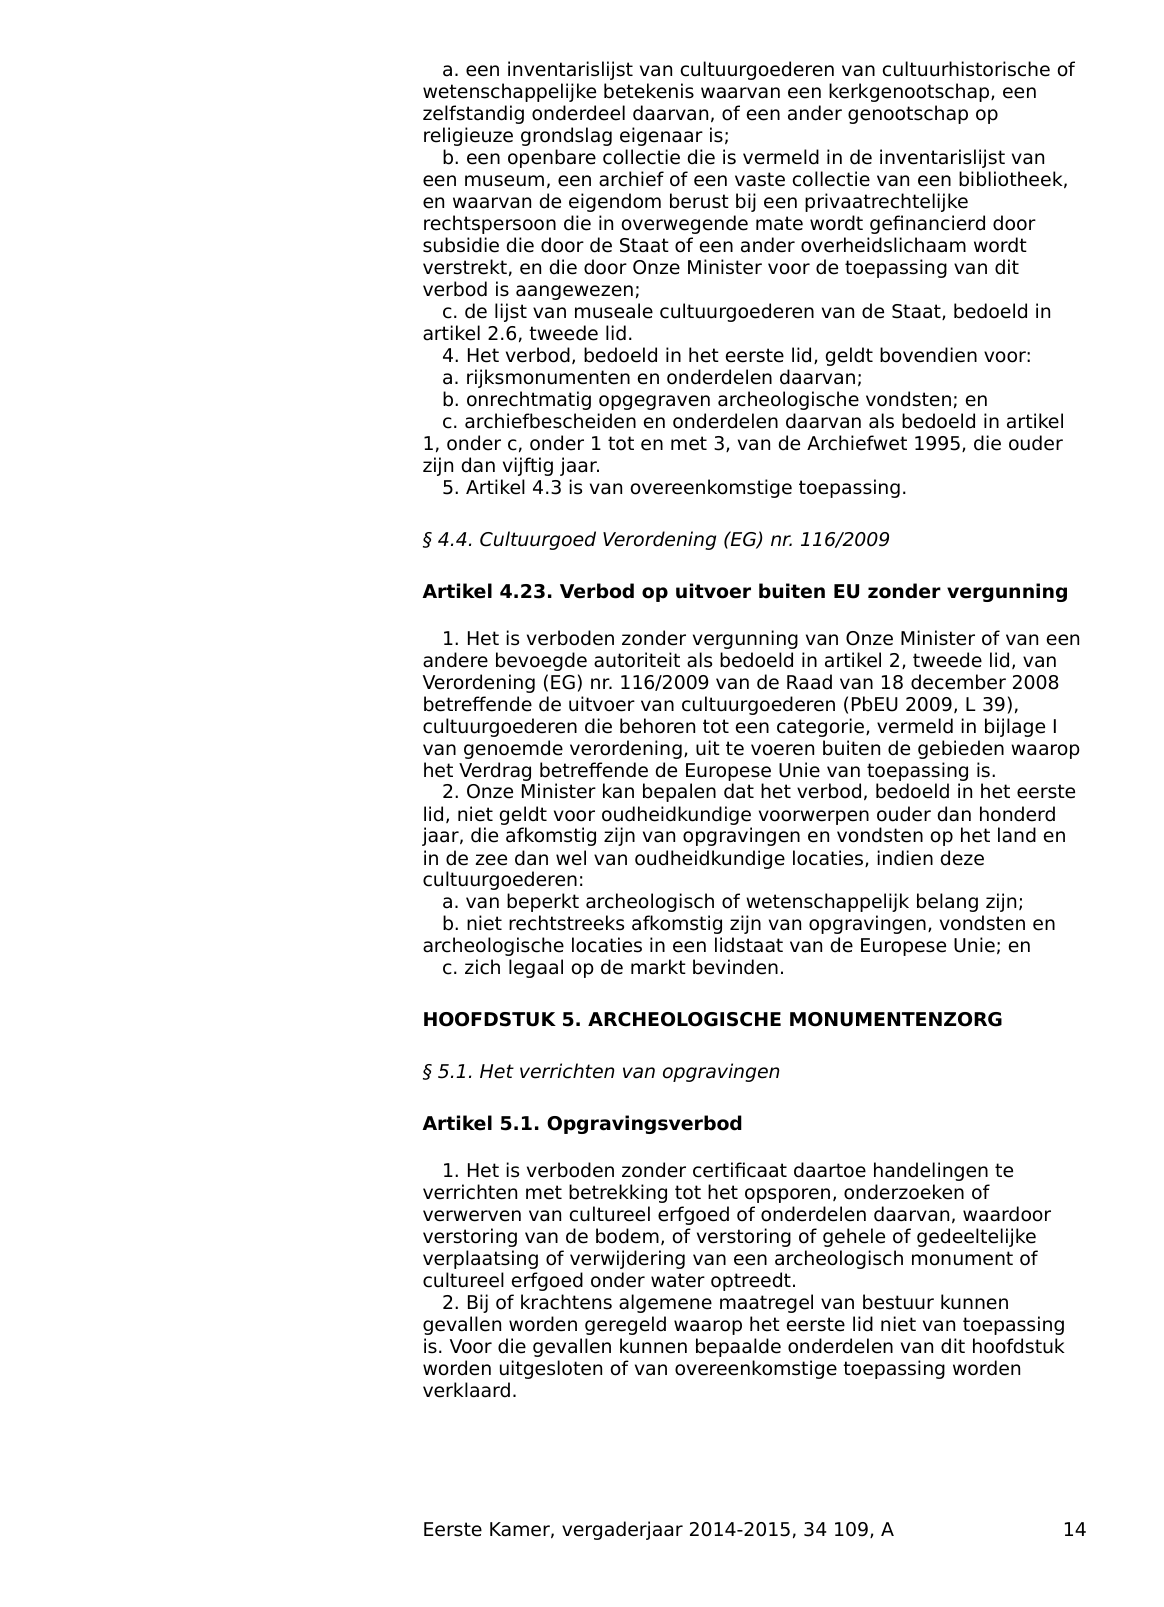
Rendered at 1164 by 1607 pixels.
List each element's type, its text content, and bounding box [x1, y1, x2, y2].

text 1. Het is verboden zonder vergunning van Onze Minister of van een andere bevoegde autoriteit als bedoeld in artikel 2, tweede lid, van Verordening (EG) nr. 116/2009 van de Raad van 18 december 2008 betreffende de uitvoer van cultuurgoederen (PbEU 2009, L 39), cultuurgoederen die behoren tot een categorie, vermeld in bijlage I van genoemde verordening, uit te voeren buiten de gebieden waarop het Verdrag betreffende de Europese Unie van toepassing is. [422, 628, 1087, 781]
text 5. Artikel 4.3 is van overeenkomstige toepassing. [422, 477, 1087, 499]
text 4. Het verbod, bedoeld in het eerste lid, geldt bovendien voor: [422, 345, 1087, 367]
text a. rijksmonumenten en onderdelen daarvan; [422, 367, 1087, 389]
text a. een inventarislijst van cultuurgoederen van cultuurhistorische of wetenschappelijke betekenis waarvan een kerkgenootschap, een zelfstandig onderdeel daarvan, of een ander genootschap op religieuze grondslag eigenaar is; [422, 59, 1087, 147]
text a. van beperkt archeologisch of wetenschappelijk belang zijn; [422, 891, 1087, 913]
subtitle Artikel 5.1. Opgravingsverbod [422, 1113, 1087, 1135]
text 1. Het is verboden zonder certificaat daartoe handelingen te verrichten met betrekking tot het opsporen, onderzoeken of verwerven van cultureel erfgoed of onderdelen daarvan, waardoor verstoring van de bodem, of verstoring of gehele of gedeeltelijke verplaatsing of verwijdering van een archeologisch monument of cultureel erfgoed onder water optreedt. [422, 1160, 1087, 1292]
text b. een openbare collectie die is vermeld in de inventarislijst van een museum, een archief of een vaste collectie van een bibliotheek, en waarvan de eigendom berust bij een privaatrechtelijke rechtspersoon die in overwegende mate wordt gefinancierd door subsidie die door de Staat of een ander overheidslichaam wordt verstrekt, en die door Onze Minister voor de toepassing van dit verbod is aangewezen; [422, 147, 1087, 301]
text b. niet rechtstreeks afkomstig zijn van opgravingen, vondsten en archeologische locaties in een lidstaat van de Europese Unie; en [422, 913, 1087, 957]
text b. onrechtmatig opgegraven archeologische vondsten; en [422, 389, 1087, 411]
text 2. Onze Minister kan bepalen dat het verbod, bedoeld in het eerste lid, niet geldt voor oudheidkundige voorwerpen ouder dan honderd jaar, die afkomstig zijn van opgravingen en vondsten op het land en in de zee dan wel van oudheidkundige locaties, indien deze cultuurgoederen: [422, 781, 1087, 891]
subtitle § 5.1. Het verrichten van opgravingen [422, 1061, 1087, 1083]
subtitle HOOFDSTUK 5. ARCHEOLOGISCHE MONUMENTENZORG [422, 1009, 1087, 1031]
subtitle Artikel 4.23. Verbod op uitvoer buiten EU zonder vergunning [422, 581, 1087, 603]
text c. archiefbescheiden en onderdelen daarvan als bedoeld in artikel 1, onder c, onder 1 tot en met 3, van de Archiefwet 1995, die ouder zijn dan vijftig jaar. [422, 411, 1087, 477]
text c. de lijst van museale cultuurgoederen van de Staat, bedoeld in artikel 2.6, tweede lid. [422, 301, 1087, 345]
text 2. Bij of krachtens algemene maatregel van bestuur kunnen gevallen worden geregeld waarop het eerste lid niet van toepassing is. Voor die gevallen kunnen bepaalde onderdelen van dit hoofdstuk worden uitgesloten of van overeenkomstige toepassing worden verklaard. [422, 1292, 1087, 1402]
subtitle § 4.4. Cultuurgoed Verordening (EG) nr. 116/2009 [422, 529, 1087, 551]
text c. zich legaal op de markt bevinden. [422, 957, 1087, 979]
